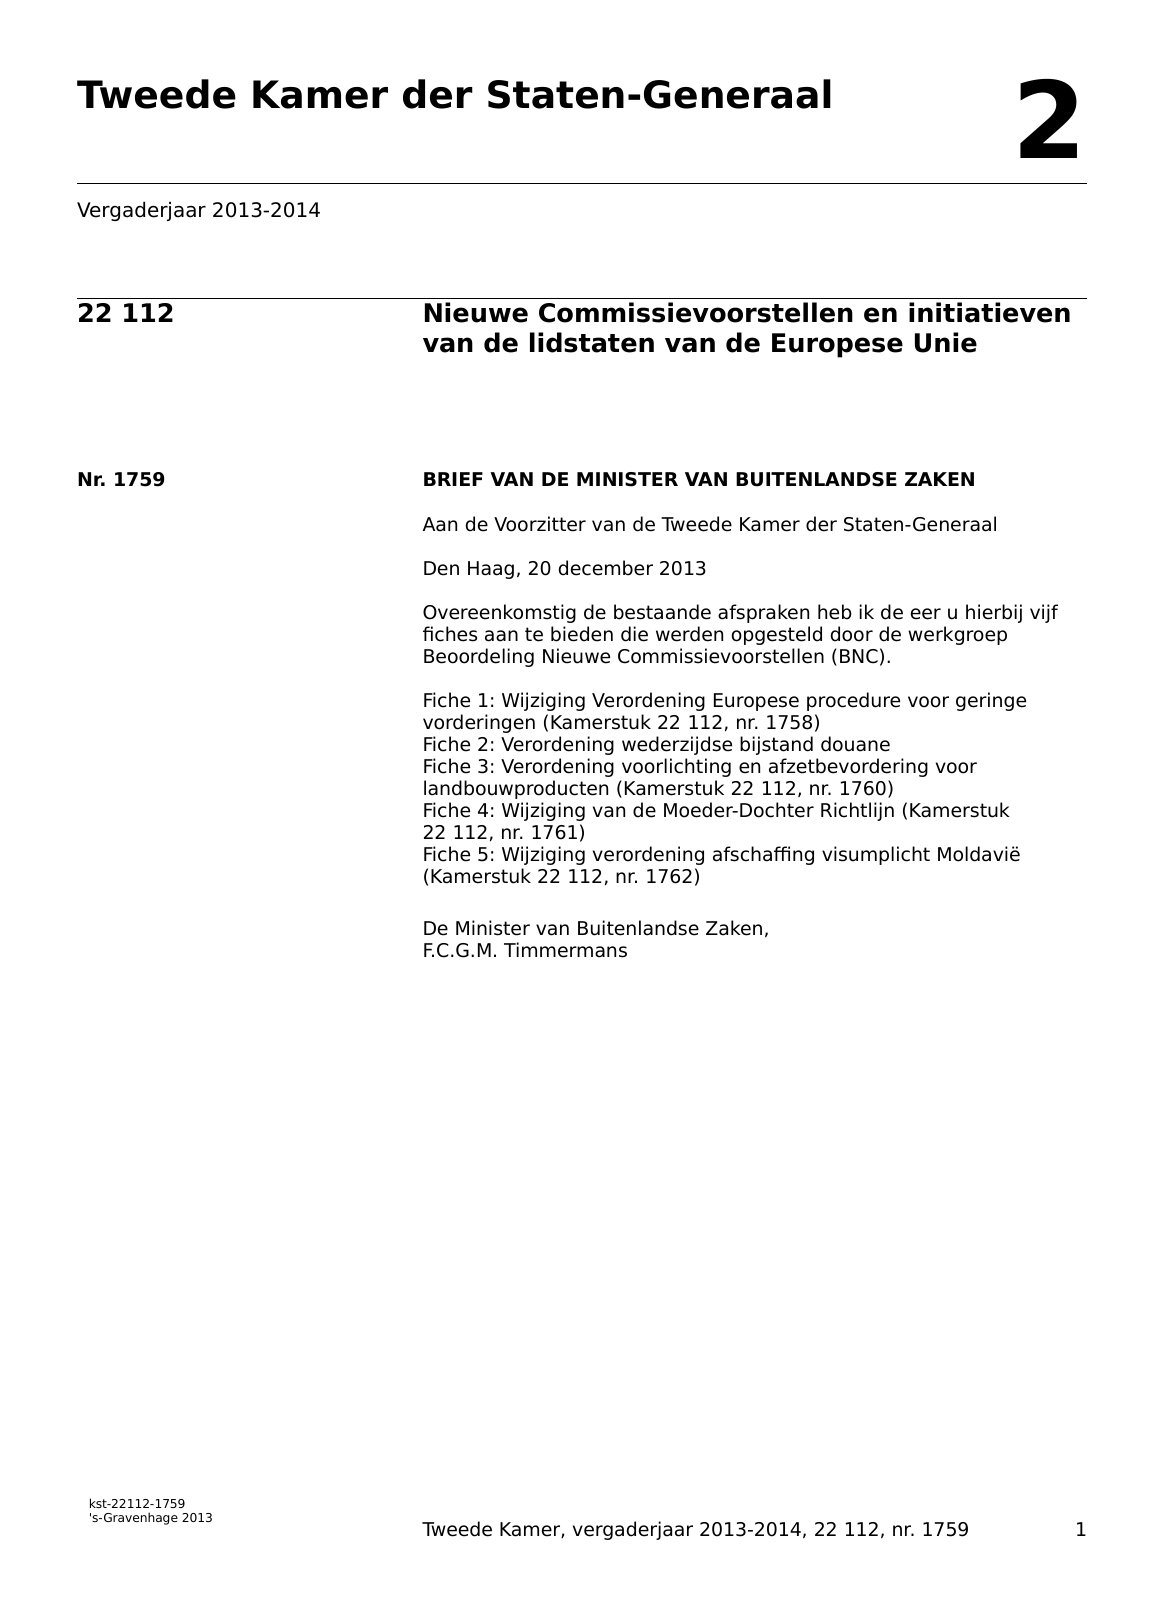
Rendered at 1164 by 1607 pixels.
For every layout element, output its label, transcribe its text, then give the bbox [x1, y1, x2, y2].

text Aan de Voorzitter van de Tweede Kamer der Staten-Generaal [422, 513, 1087, 536]
text Overeenkomstig de bestaande afspraken heb ik de eer u hierbij vijf fiches aan te bieden die werden opgesteld door de werkgroep Beoordeling Nieuwe Commissievoorstellen (BNC). [422, 602, 1087, 668]
text Fiche 2: Verordening wederzijdse bijstand douane [422, 734, 1087, 756]
subtitle 22 112 Nieuwe Commissievoorstellen en initiatieven van de lidstaten van de Europese Unie [77, 299, 1087, 358]
table_cell Vergaderjaar 2013-2014 [77, 184, 1087, 298]
text Fiche 1: Wijziging Verordening Europese procedure voor geringe vorderingen (Kamerstuk 22 112, nr. 1758) [422, 690, 1087, 734]
text 's-Gravenhage 2013 [88, 1511, 323, 1525]
table_header Tweede Kamer der Staten-Generaal [77, 59, 886, 183]
text Fiche 5: Wijziging verordening afschaffing visumplicht Moldavië (Kamerstuk 22 112, nr. 1762) [422, 844, 1087, 888]
table_header 2 [886, 59, 1087, 183]
text Den Haag, 20 december 2013 [422, 558, 1087, 580]
text De Minister van Buitenlandse Zaken, F.C.G.M. Timmermans [422, 918, 1087, 962]
subtitle Nr. 1759 BRIEF VAN DE MINISTER VAN BUITENLANDSE ZAKEN [77, 469, 1087, 491]
text Fiche 4: Wijziging van de Moeder-Dochter Richtlijn (Kamerstuk 22 112, nr. 1761) [422, 800, 1087, 844]
text Fiche 3: Verordening voorlichting en afzetbevordering voor landbouwproducten (Kamerstuk 22 112, nr. 1760) [422, 756, 1087, 800]
text kst-22112-1759 [88, 1497, 323, 1511]
